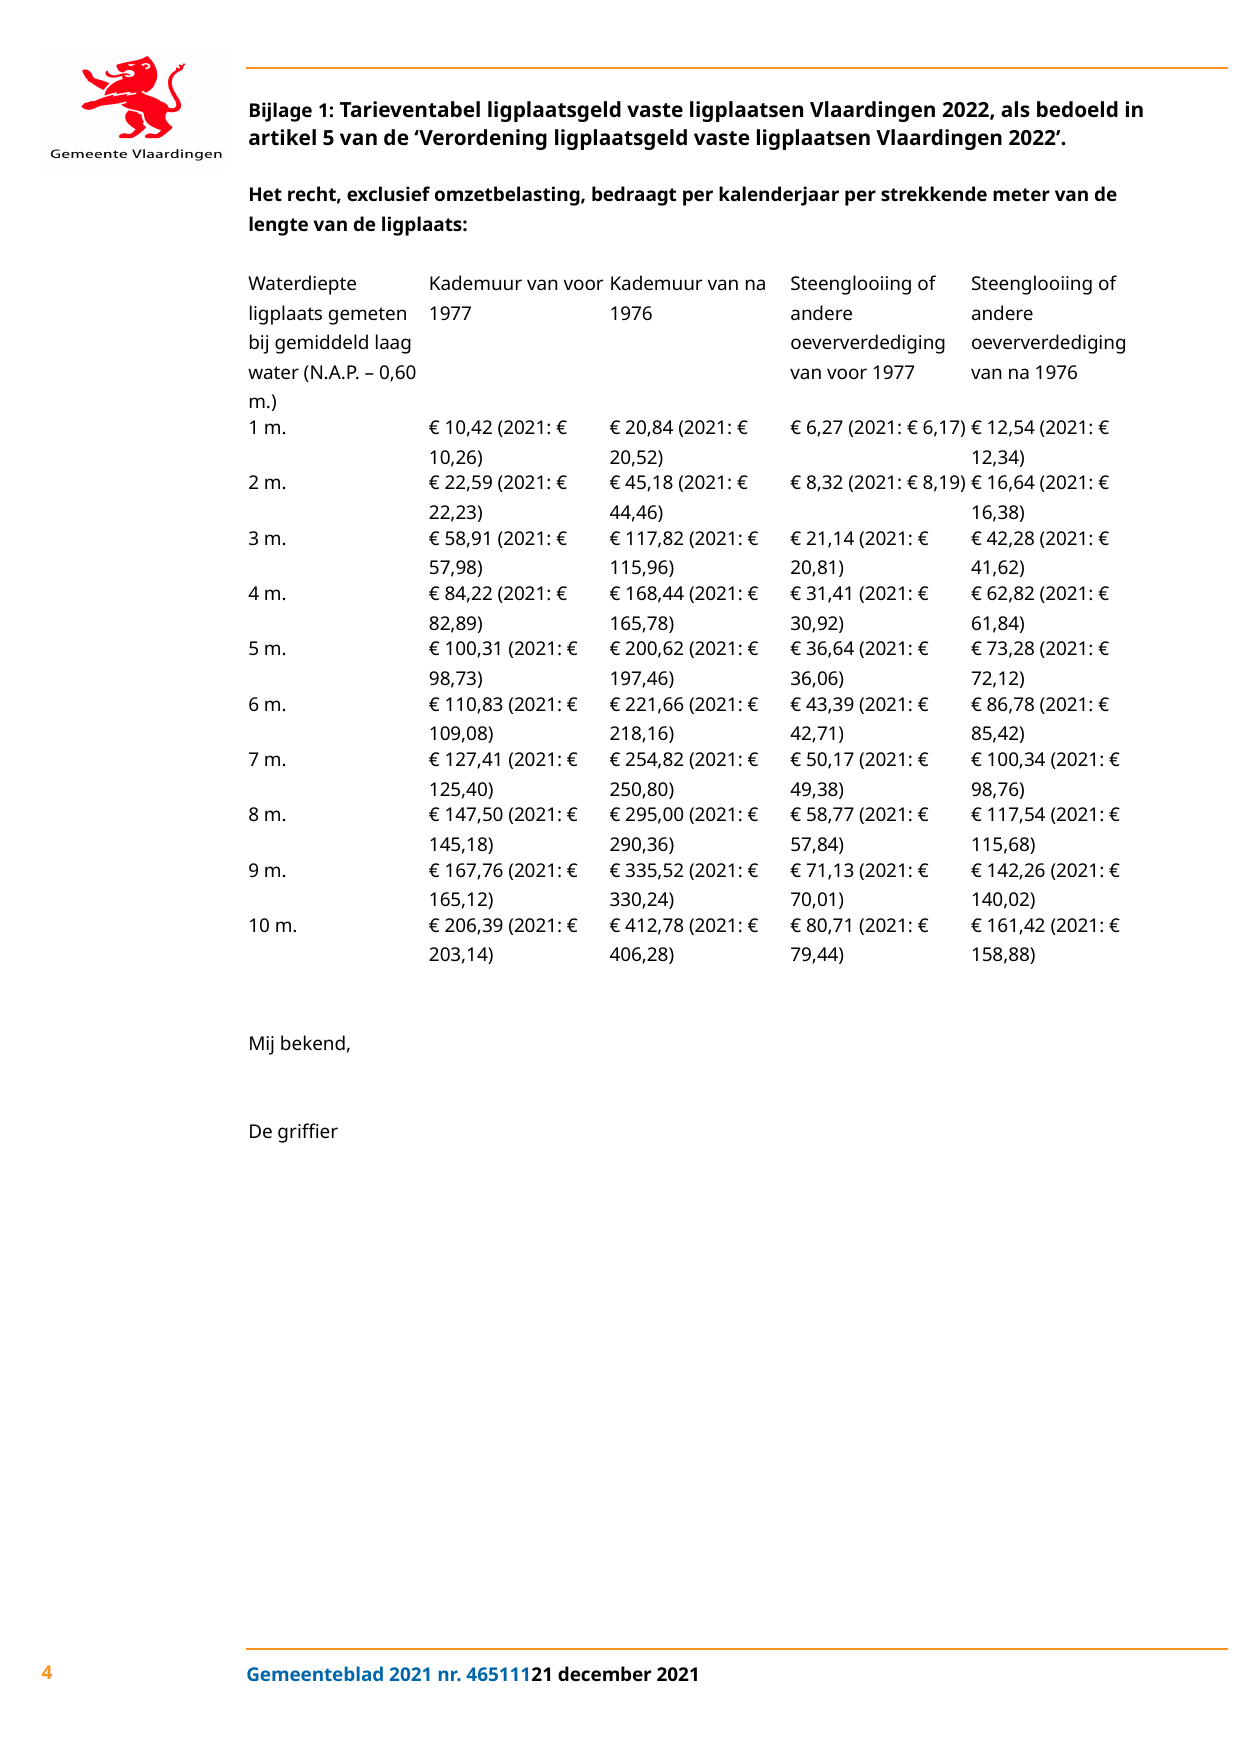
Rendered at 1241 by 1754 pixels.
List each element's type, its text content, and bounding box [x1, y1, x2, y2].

table_header Kademuur van na 1976 [609, 270, 790, 414]
table_cell € 12,54 (2021: € 12,34) [971, 414, 1152, 469]
text Bijlage 1: Tarieventabel ligplaatsgeld vaste ligplaatsen Vlaardingen 2022, als bedoeld in artikel 5 van de ‘Verordening ligplaatsgeld vaste ligplaatsen Vlaardingen 2022’. [248, 95, 1152, 152]
table_cell 8 m. [248, 801, 429, 857]
table_cell € 50,17 (2021: € 49,38) [790, 746, 971, 801]
picture [41, 47, 231, 172]
table_cell 2 m. [248, 470, 429, 525]
table_cell € 22,59 (2021: € 22,23) [429, 470, 609, 525]
table_cell € 62,82 (2021: € 61,84) [971, 580, 1152, 636]
table_cell € 200,62 (2021: € 197,46) [609, 636, 790, 691]
table_cell € 110,83 (2021: € 109,08) [429, 691, 609, 746]
table_cell 5 m. [248, 636, 429, 691]
table_cell € 58,91 (2021: € 57,98) [429, 525, 609, 580]
table_cell € 254,82 (2021: € 250,80) [609, 746, 790, 801]
table_cell € 86,78 (2021: € 85,42) [971, 691, 1152, 746]
table_cell 1 m. [248, 414, 429, 469]
table_cell € 147,50 (2021: € 145,18) [429, 801, 609, 857]
table_cell € 206,39 (2021: € 203,14) [429, 912, 609, 967]
table_cell € 8,32 (2021: € 8,19) [790, 470, 971, 525]
table_cell 4 m. [248, 580, 429, 636]
table_cell € 117,54 (2021: € 115,68) [971, 801, 1152, 857]
table_header Kademuur van voor 1977 [429, 270, 609, 414]
table_cell € 100,31 (2021: € 98,73) [429, 636, 609, 691]
text De griffier [248, 1118, 1152, 1144]
table_cell 3 m. [248, 525, 429, 580]
table_cell € 84,22 (2021: € 82,89) [429, 580, 609, 636]
table_header Waterdiepte ligplaats gemeten bij gemiddeld laag water (N.A.P. – 0,60 m.) [248, 270, 429, 414]
table_cell € 335,52 (2021: € 330,24) [609, 857, 790, 912]
table_cell € 36,64 (2021: € 36,06) [790, 636, 971, 691]
text Het recht, exclusief omzetbelasting, bedraagt per kalenderjaar per strekkende meter van de lengte van de ligplaats: [248, 181, 1152, 237]
table_cell € 168,44 (2021: € 165,78) [609, 580, 790, 636]
table_cell 9 m. [248, 857, 429, 912]
table_cell € 142,26 (2021: € 140,02) [971, 857, 1152, 912]
table_cell € 161,42 (2021: € 158,88) [971, 912, 1152, 967]
table_cell € 100,34 (2021: € 98,76) [971, 746, 1152, 801]
table_header Steenglooiing of andere oeververdediging van na 1976 [971, 270, 1152, 414]
table_cell € 42,28 (2021: € 41,62) [971, 525, 1152, 580]
table_cell € 412,78 (2021: € 406,28) [609, 912, 790, 967]
table_cell € 167,76 (2021: € 165,12) [429, 857, 609, 912]
table_cell € 10,42 (2021: € 10,26) [429, 414, 609, 469]
table_cell 7 m. [248, 746, 429, 801]
table_cell € 58,77 (2021: € 57,84) [790, 801, 971, 857]
table_header Steenglooiing of andere oeververdediging van voor 1977 [790, 270, 971, 414]
table_cell € 31,41 (2021: € 30,92) [790, 580, 971, 636]
table_cell € 127,41 (2021: € 125,40) [429, 746, 609, 801]
table_cell € 20,84 (2021: € 20,52) [609, 414, 790, 469]
table_cell € 71,13 (2021: € 70,01) [790, 857, 971, 912]
text Mij bekend, [248, 1030, 1152, 1056]
table_cell € 43,39 (2021: € 42,71) [790, 691, 971, 746]
table_cell € 21,14 (2021: € 20,81) [790, 525, 971, 580]
table_cell 10 m. [248, 912, 429, 967]
table_cell € 73,28 (2021: € 72,12) [971, 636, 1152, 691]
table_cell € 45,18 (2021: € 44,46) [609, 470, 790, 525]
table_cell € 295,00 (2021: € 290,36) [609, 801, 790, 857]
table_cell € 80,71 (2021: € 79,44) [790, 912, 971, 967]
table_cell € 16,64 (2021: € 16,38) [971, 470, 1152, 525]
table_cell € 117,82 (2021: € 115,96) [609, 525, 790, 580]
table_cell 6 m. [248, 691, 429, 746]
table_cell € 221,66 (2021: € 218,16) [609, 691, 790, 746]
table_cell € 6,27 (2021: € 6,17) [790, 414, 971, 469]
